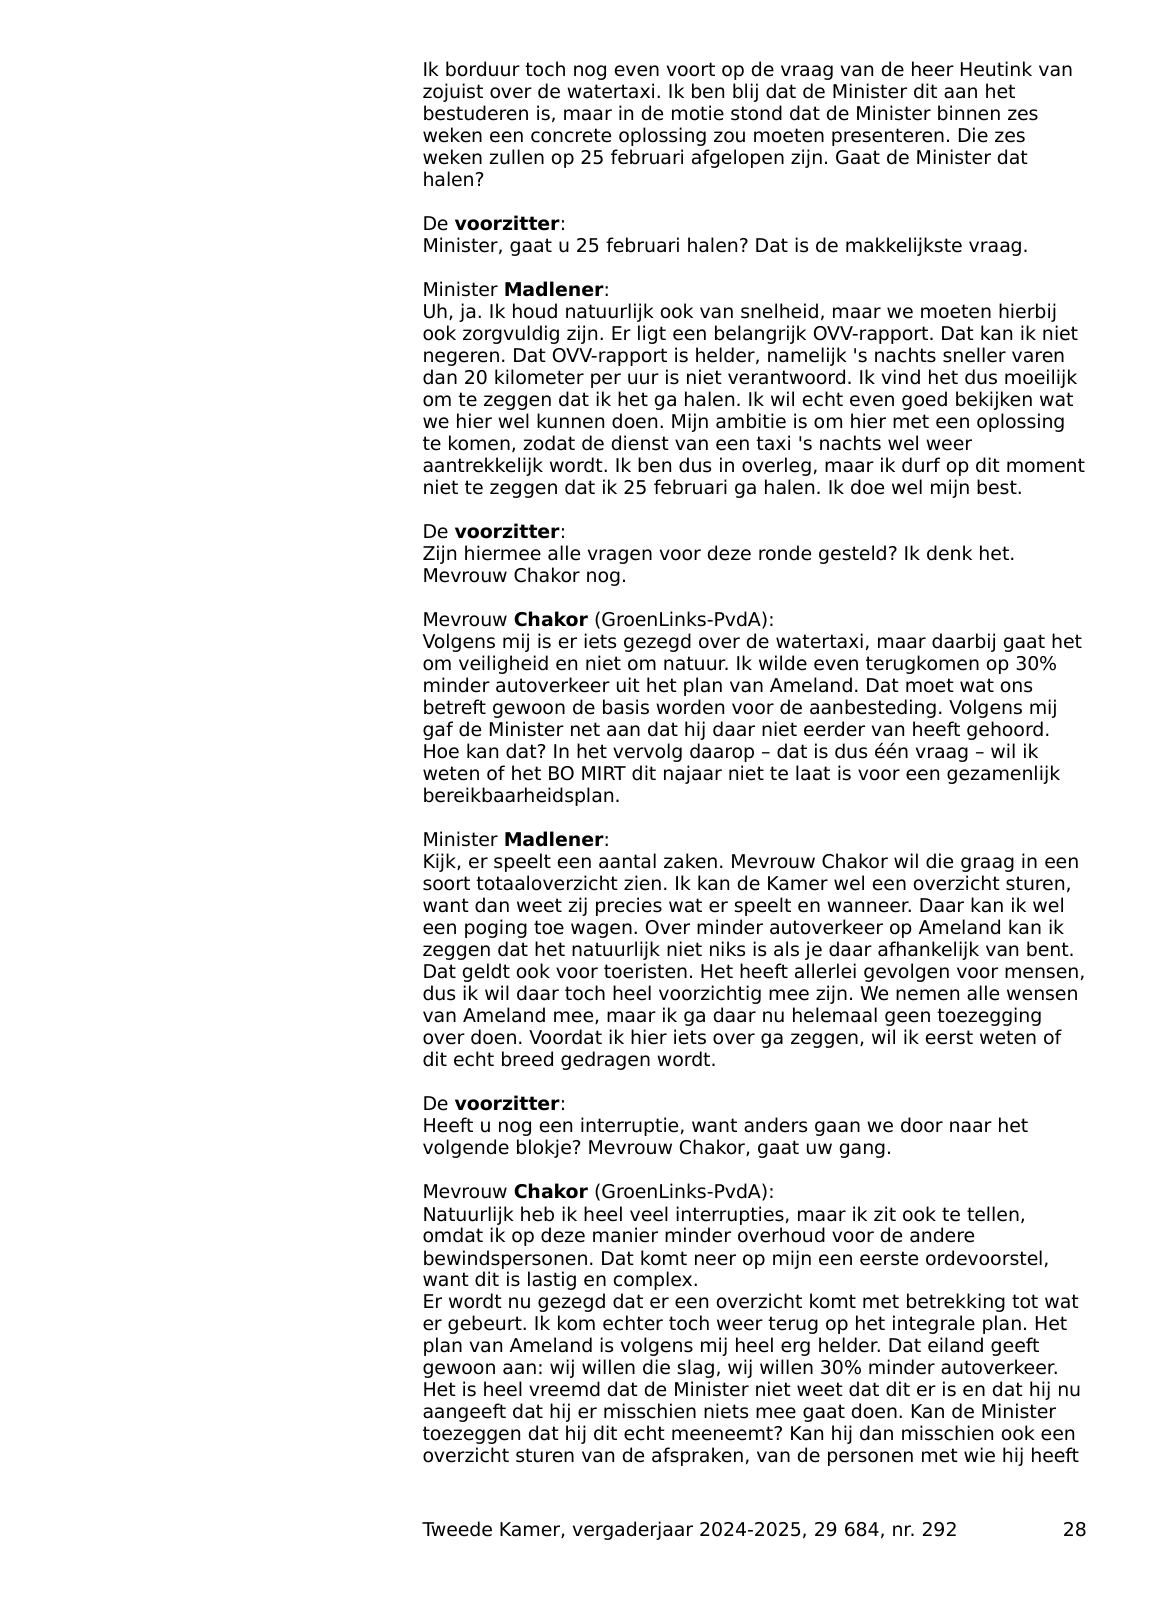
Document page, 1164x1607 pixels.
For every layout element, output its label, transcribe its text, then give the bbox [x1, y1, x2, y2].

text Uh, ja. Ik houd natuurlijk ook van snelheid, maar we moeten hierbij ook zorgvuldig zijn. Er ligt een belangrijk OVV-rapport. Dat kan ik niet negeren. Dat OVV-rapport is helder, namelijk 's nachts sneller varen dan 20 kilometer per uur is niet verantwoord. Ik vind het dus moeilijk om te zeggen dat ik het ga halen. Ik wil echt even goed bekijken wat we hier wel kunnen doen. Mijn ambitie is om hier met een oplossing te komen, zodat de dienst van een taxi 's nachts wel weer aantrekkelijk wordt. Ik ben dus in overleg, maar ik durf op dit moment niet te zeggen dat ik 25 februari ga halen. Ik doe wel mijn best. [422, 301, 1087, 499]
text Heeft u nog een interruptie, want anders gaan we door naar het volgende blokje? Mevrouw Chakor, gaat uw gang. [422, 1115, 1087, 1159]
text Volgens mij is er iets gezegd over de watertaxi, maar daarbij gaat het om veiligheid en niet om natuur. Ik wilde even terugkomen op 30% minder autoverkeer uit het plan van Ameland. Dat moet wat ons betreft gewoon de basis worden voor de aanbesteding. Volgens mij gaf de Minister net aan dat hij daar niet eerder van heeft gehoord. Hoe kan dat? In het vervolg daarop – dat is dus één vraag – wil ik weten of het BO MIRT dit najaar niet te laat is voor een gezamenlijk bereikbaarheidsplan. [422, 631, 1087, 807]
text De voorzitter: [422, 213, 1087, 235]
text Zijn hiermee alle vragen voor deze ronde gesteld? Ik denk het. Mevrouw Chakor nog. [422, 543, 1087, 587]
text De voorzitter: [422, 521, 1087, 543]
text Minister Madlener: [422, 279, 1087, 301]
text Ik borduur toch nog even voort op de vraag van de heer Heutink van zojuist over de watertaxi. Ik ben blij dat de Minister dit aan het bestuderen is, maar in de motie stond dat de Minister binnen zes weken een concrete oplossing zou moeten presenteren. Die zes weken zullen op 25 februari afgelopen zijn. Gaat de Minister dat halen? [422, 59, 1087, 191]
text Mevrouw Chakor (GroenLinks-PvdA): [422, 1181, 1087, 1203]
text Mevrouw Chakor (GroenLinks-PvdA): [422, 609, 1087, 631]
text Minister, gaat u 25 februari halen? Dat is de makkelijkste vraag. [422, 235, 1087, 257]
text Kijk, er speelt een aantal zaken. Mevrouw Chakor wil die graag in een soort totaaloverzicht zien. Ik kan de Kamer wel een overzicht sturen, want dan weet zij precies wat er speelt en wanneer. Daar kan ik wel een poging toe wagen. Over minder autoverkeer op Ameland kan ik zeggen dat het natuurlijk niet niks is als je daar afhankelijk van bent. Dat geldt ook voor toeristen. Het heeft allerlei gevolgen voor mensen, dus ik wil daar toch heel voorzichtig mee zijn. We nemen alle wensen van Ameland mee, maar ik ga daar nu helemaal geen toezegging over doen. Voordat ik hier iets over ga zeggen, wil ik eerst weten of dit echt breed gedragen wordt. [422, 851, 1087, 1071]
text De voorzitter: [422, 1093, 1087, 1115]
text Natuurlijk heb ik heel veel interrupties, maar ik zit ook te tellen, omdat ik op deze manier minder overhoud voor de andere bewindspersonen. Dat komt neer op mijn een eerste ordevoorstel, want dit is lastig en complex. [422, 1203, 1087, 1291]
text Minister Madlener: [422, 829, 1087, 851]
text Er wordt nu gezegd dat er een overzicht komt met betrekking tot wat er gebeurt. Ik kom echter toch weer terug op het integrale plan. Het plan van Ameland is volgens mij heel erg helder. Dat eiland geeft gewoon aan: wij willen die slag, wij willen 30% minder autoverkeer. Het is heel vreemd dat de Minister niet weet dat dit er is en dat hij nu aangeeft dat hij er misschien niets mee gaat doen. Kan de Minister toezeggen dat hij dit echt meeneemt? Kan hij dan misschien ook een overzicht sturen van de afspraken, van de personen met wie hij heeft [422, 1291, 1087, 1467]
